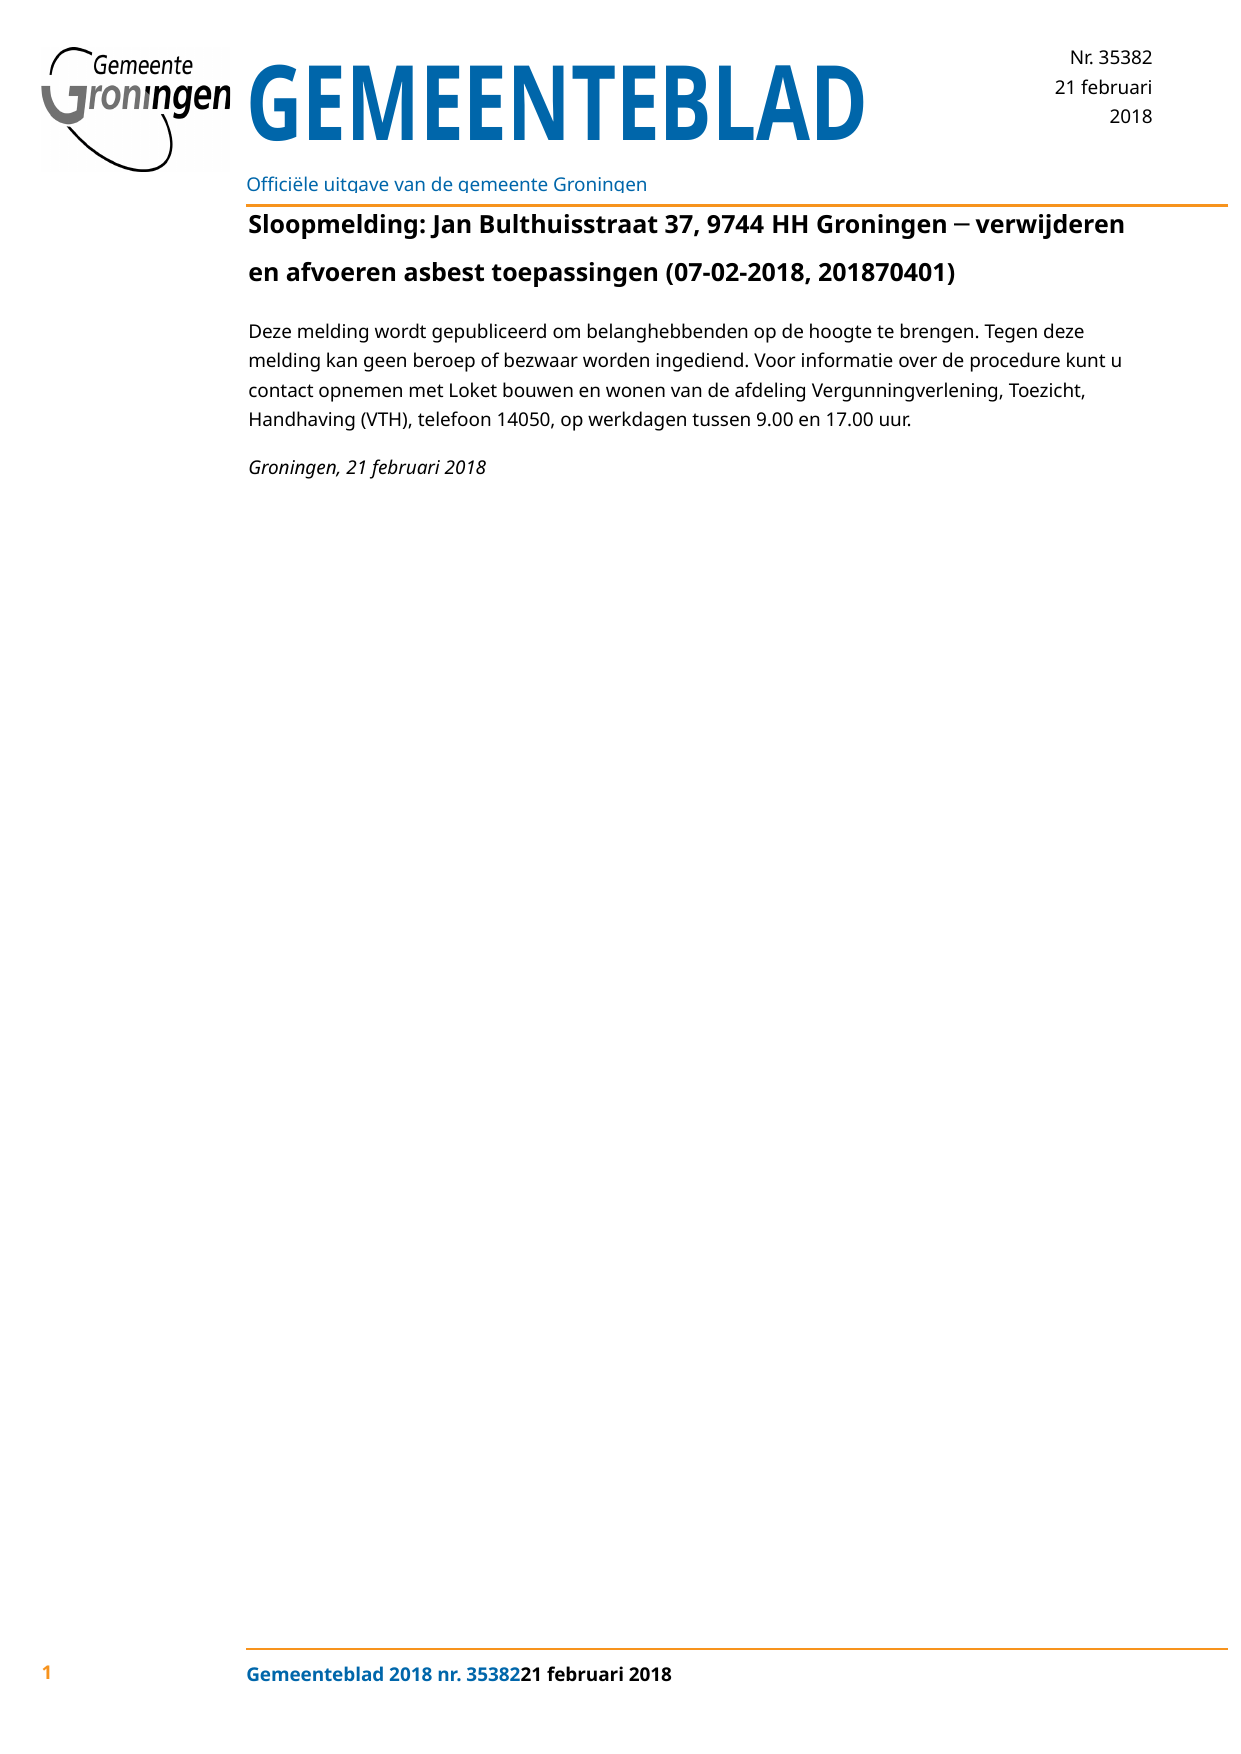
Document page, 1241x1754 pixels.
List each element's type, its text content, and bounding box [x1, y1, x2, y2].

picture [41, 47, 231, 172]
text Groningen, 21 februari 2018 [248, 454, 1152, 480]
text Deze melding wordt gepubliceerd om belanghebbenden op de hoogte te brengen. Tegen deze melding kan geen beroep of bezwaar worden ingediend. Voor informatie over de procedure kunt u contact opnemen met Loket bouwen en wonen van de afdeling Vergunningverlening, Toezicht, Handhaving (VTH), telefoon 14050, op werkdagen tussen 9.00 en 17.00 uur. [248, 318, 1152, 432]
text Sloopmelding: Jan Bulthuisstraat 37, 9744 HH Groningen ─ verwijderen en afvoeren asbest toepassingen (07-02-2018, 201870401) [248, 207, 1152, 288]
